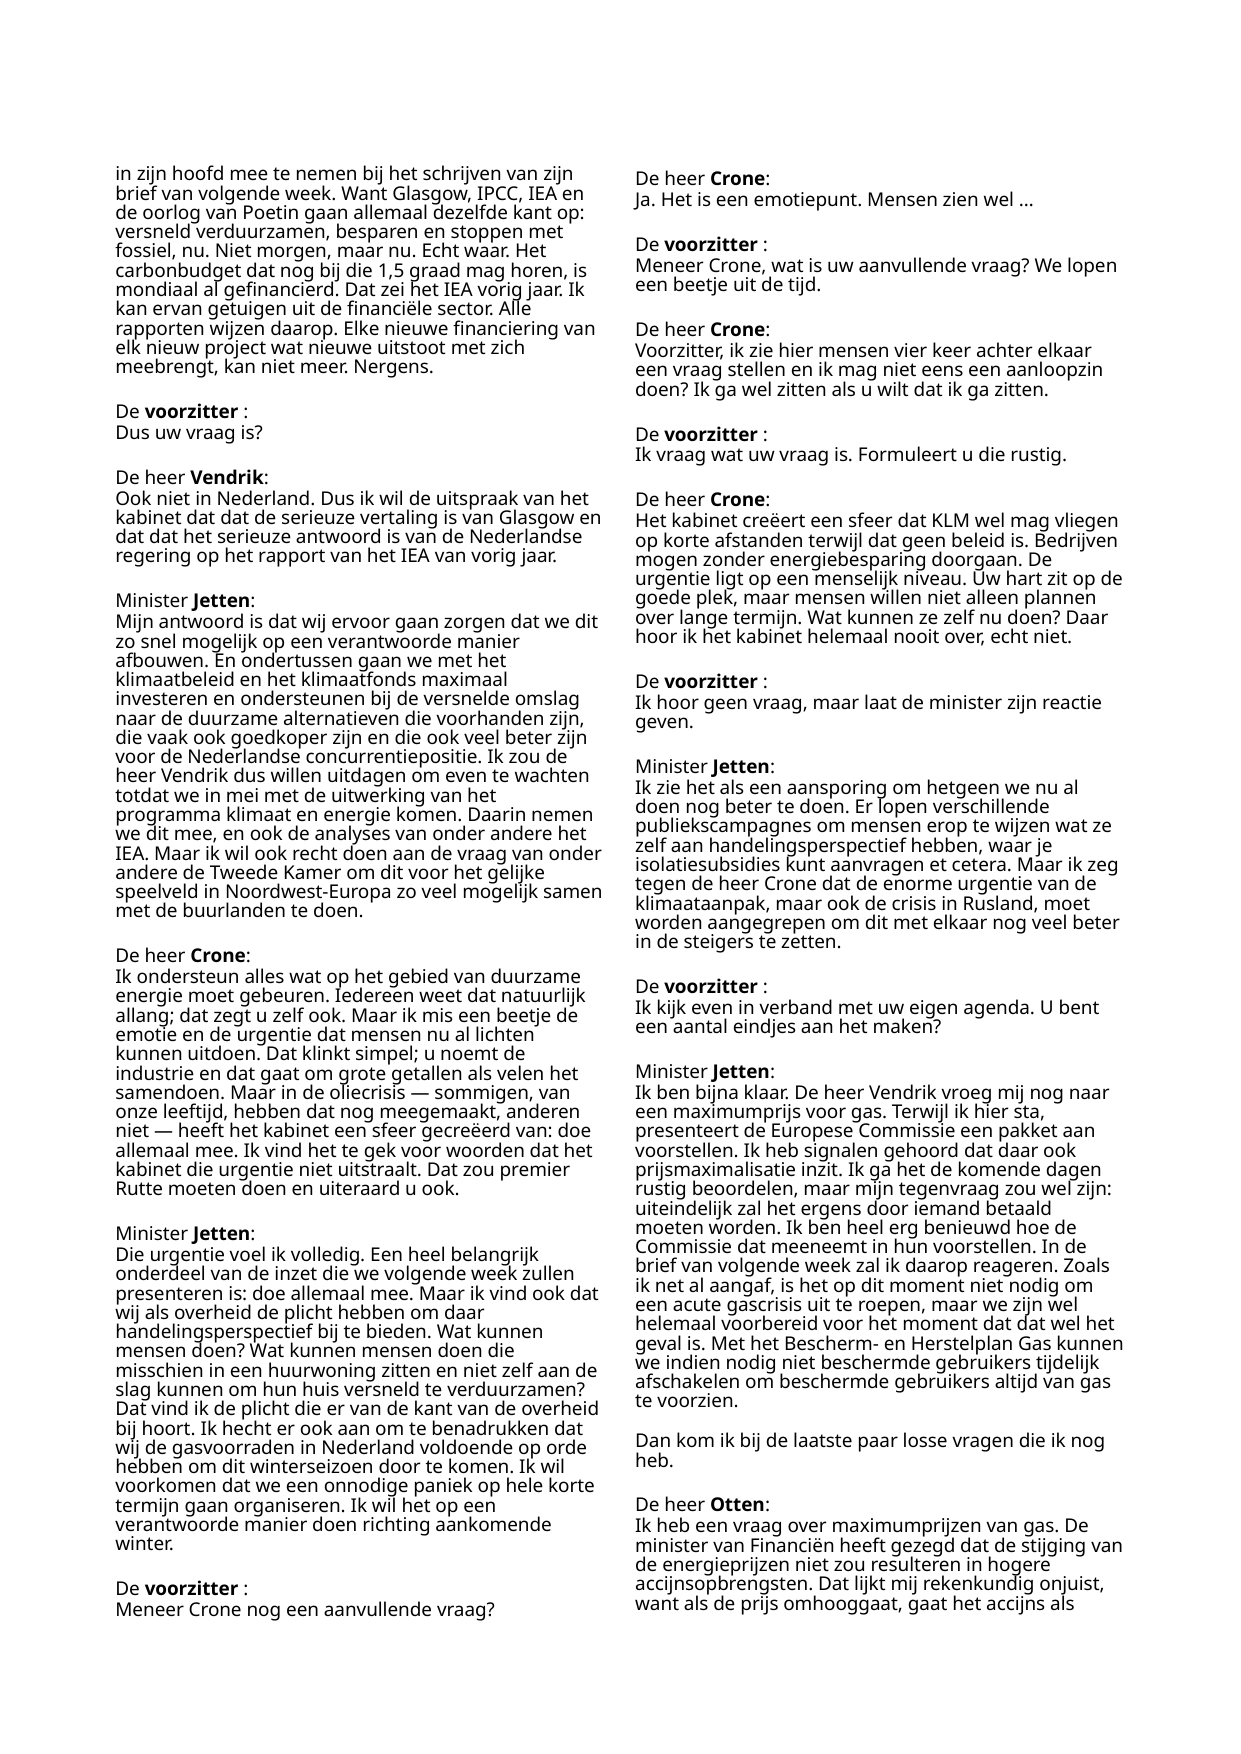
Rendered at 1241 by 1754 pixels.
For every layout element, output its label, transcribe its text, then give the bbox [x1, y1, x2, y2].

text De voorzitter : [635, 668, 1125, 694]
text Mijn antwoord is dat wij ervoor gaan zorgen dat we dit zo snel mogelijk op een verantwoorde manier afbouwen. En ondertussen gaan we met het klimaatbeleid en het klimaatfonds maximaal investeren en ondersteunen bij de versnelde omslag naar de duurzame alternatieven die voorhanden zijn, die vaak ook goedkoper zijn en die ook veel beter zijn voor de Nederlandse concurrentiepositie. Ik zou de heer Vendrik dus willen uitdagen om even te wachten totdat we in mei met de uitwerking van het programma klimaat en energie komen. Daarin nemen we dit mee, en ook de analyses van onder andere het IEA. Maar ik wil ook recht doen aan de vraag van onder andere de Tweede Kamer om dit voor het gelijke speelveld in Noordwest-Europa zo veel mogelijk samen met de buurlanden te doen. [115, 613, 605, 922]
text De heer Crone: [635, 316, 1125, 342]
text De heer Crone: [115, 942, 605, 968]
text Dan kom ik bij de laatste paar losse vragen die ik nog heb. [635, 1432, 1125, 1471]
text Ik ondersteun alles wat op het gebied van duurzame energie moet gebeuren. Iedereen weet dat natuurlijk allang; dat zegt u zelf ook. Maar ik mis een beetje de emotie en de urgentie dat mensen nu al lichten kunnen uitdoen. Dat klinkt simpel; u noemt de industrie en dat gaat om grote getallen als velen het samendoen. Maar in de oliecrisis — sommigen, van onze leeftijd, hebben dat nog meegemaakt, anderen niet — heeft het kabinet een sfeer gecreëerd van: doe allemaal mee. Ik vind het te gek voor woorden dat het kabinet die urgentie niet uitstraalt. Dat zou premier Rutte moeten doen en uiteraard u ook. [115, 968, 605, 1199]
text De heer Crone: [635, 165, 1125, 191]
text Ik vraag wat uw vraag is. Formuleert u die rustig. [635, 446, 1125, 466]
text De heer Otten: [635, 1492, 1125, 1517]
text Minister Jetten: [115, 588, 605, 613]
text Minister Jetten: [115, 1220, 605, 1246]
text Het kabinet creëert een sfeer dat KLM wel mag vliegen op korte afstanden terwijl dat geen beleid is. Bedrijven mogen zonder energiebesparing doorgaan. De urgentie ligt op een menselijk niveau. Uw hart zit op de goede plek, maar mensen willen niet alleen plannen over lange termijn. Wat kunnen ze zelf nu doen? Daar hoor ik het kabinet helemaal nooit over, echt niet. [635, 512, 1125, 647]
text Ik heb een vraag over maximumprijzen van gas. De minister van Financiën heeft gezegd dat de stijging van de energieprijzen niet zou resulteren in hogere accijnsopbrengsten. Dat lijkt mij rekenkundig onjuist, want als de prijs omhooggaat, gaat het accijns als [635, 1517, 1125, 1614]
text Voorzitter, ik zie hier mensen vier keer achter elkaar een vraag stellen en ik mag niet eens een aanloopzin doen? Ik ga wel zitten als u wilt dat ik ga zitten. [635, 342, 1125, 400]
text De voorzitter : [115, 398, 605, 424]
text in zijn hoofd mee te nemen bij het schrijven van zijn brief van volgende week. Want Glasgow, IPCC, IEA en de oorlog van Poetin gaan allemaal dezelfde kant op: versneld verduurzamen, besparen en stoppen met fossiel, nu. Niet morgen, maar nu. Echt waar. Het carbonbudget dat nog bij die 1,5 graad mag horen, is mondiaal al gefinancierd. Dat zei het IEA vorig jaar. Ik kan ervan getuigen uit de financiële sector. Alle rapporten wijzen daarop. Elke nieuwe financiering van elk nieuw project wat nieuwe uitstoot met zich meebrengt, kan niet meer. Nergens. [115, 165, 605, 377]
text Meneer Crone, wat is uw aanvullende vraag? We lopen een beetje uit de tijd. [635, 257, 1125, 296]
text Ik ben bijna klaar. De heer Vendrik vroeg mij nog naar een maximumprijs voor gas. Terwijl ik hier sta, presenteert de Europese Commissie een pakket aan voorstellen. Ik heb signalen gehoord dat daar ook prijsmaximalisatie inzit. Ik ga het de komende dagen rustig beoordelen, maar mijn tegenvraag zou wel zijn: uiteindelijk zal het ergens door iemand betaald moeten worden. Ik ben heel erg benieuwd hoe de Commissie dat meeneemt in hun voorstellen. In de brief van volgende week zal ik daarop reageren. Zoals ik net al aangaf, is het op dit moment niet nodig om een acute gascrisis uit te roepen, maar we zijn wel helemaal voorbereid voor het moment dat dat wel het geval is. Met het Bescherm- en Herstelplan Gas kunnen we indien nodig niet beschermde gebruikers tijdelijk afschakelen om beschermde gebruikers altijd van gas te voorzien. [635, 1084, 1125, 1412]
text Ik kijk even in verband met uw eigen agenda. U bent een aantal eindjes aan het maken? [635, 999, 1125, 1037]
text Ik hoor geen vraag, maar laat de minister zijn reactie geven. [635, 694, 1125, 732]
text Minister Jetten: [635, 1058, 1125, 1084]
text Dus uw vraag is? [115, 424, 605, 443]
text Ik zie het als een aansporing om hetgeen we nu al doen nog beter te doen. Er lopen verschillende publiekscampagnes om mensen erop te wijzen wat ze zelf aan handelingsperspectief hebben, waar je isolatiesubsidies kunt aanvragen et cetera. Maar ik zeg tegen de heer Crone dat de enorme urgentie van de klimaataanpak, maar ook de crisis in Rusland, moet worden aangegrepen om dit met elkaar nog veel beter in de steigers te zetten. [635, 779, 1125, 952]
text De voorzitter : [635, 421, 1125, 446]
text De voorzitter : [635, 973, 1125, 999]
text Minister Jetten: [635, 753, 1125, 779]
text Ook niet in Nederland. Dus ik wil de uitspraak van het kabinet dat dat de serieuze vertaling is van Glasgow en dat dat het serieuze antwoord is van de Nederlandse regering op het rapport van het IEA van vorig jaar. [115, 490, 605, 567]
text De voorzitter : [115, 1575, 605, 1601]
text De voorzitter : [635, 231, 1125, 257]
text Die urgentie voel ik volledig. Een heel belangrijk onderdeel van de inzet die we volgende week zullen presenteren is: doe allemaal mee. Maar ik vind ook dat wij als overheid de plicht hebben om daar handelingsperspectief bij te bieden. Wat kunnen mensen doen? Wat kunnen mensen doen die misschien in een huurwoning zitten en niet zelf aan de slag kunnen om hun huis versneld te verduurzamen? Dat vind ik de plicht die er van de kant van de overheid bij hoort. Ik hecht er ook aan om te benadrukken dat wij de gasvoorraden in Nederland voldoende op orde hebben om dit winterseizoen door te komen. Ik wil voorkomen dat we een onnodige paniek op hele korte termijn gaan organiseren. Ik wil het op een verantwoorde manier doen richting aankomende winter. [115, 1246, 605, 1554]
text Meneer Crone nog een aanvullende vraag? [115, 1601, 605, 1620]
text De heer Crone: [635, 487, 1125, 512]
text Ja. Het is een emotiepunt. Mensen zien wel … [635, 191, 1125, 210]
text De heer Vendrik: [115, 464, 605, 490]
